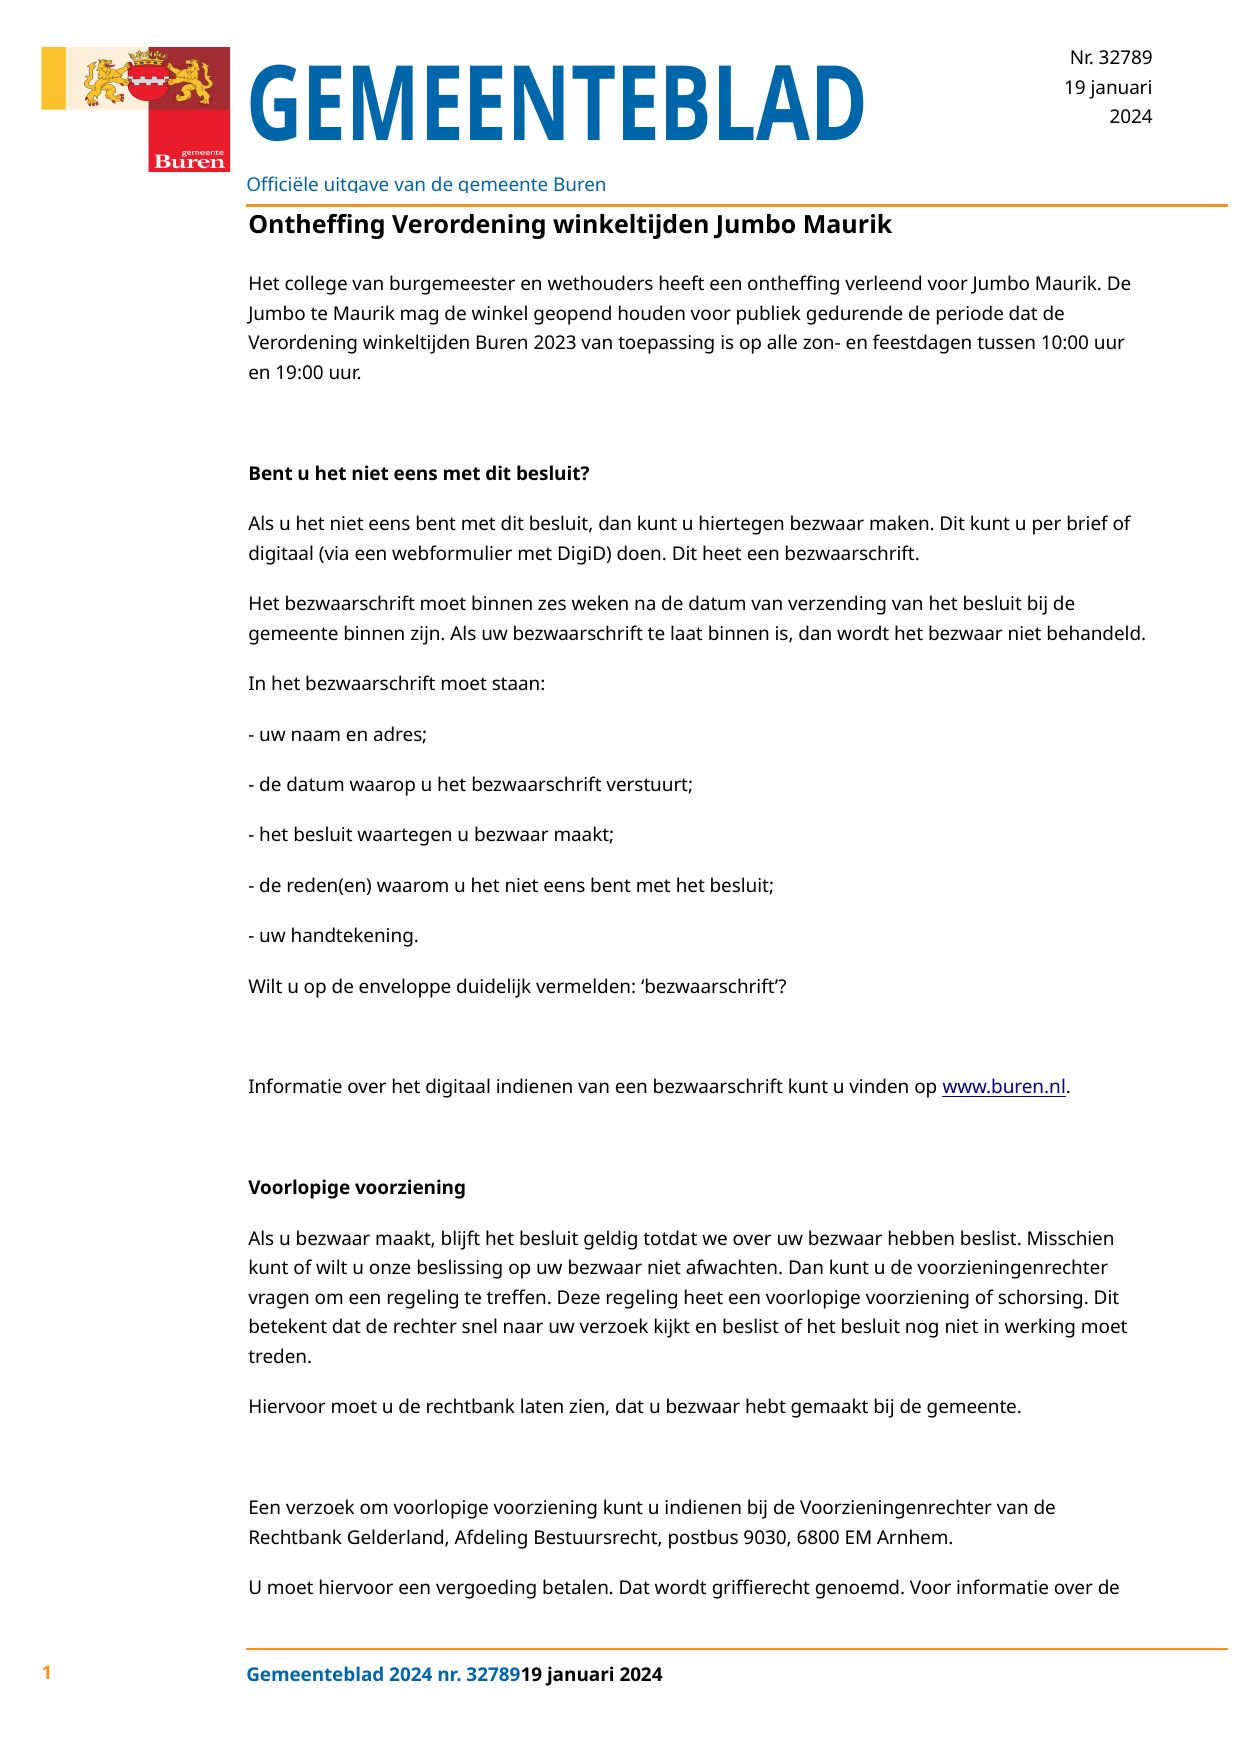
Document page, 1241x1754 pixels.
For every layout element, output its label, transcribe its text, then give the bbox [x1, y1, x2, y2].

text Voorlopige voorziening [248, 1174, 1152, 1200]
text - uw handtekening. [248, 922, 1152, 948]
text Wilt u op de enveloppe duidelijk vermelden: ‘bezwaarschrift’? [248, 973, 1152, 998]
text Het college van burgemeester en wethouders heeft een ontheffing verleend voor Jumbo Maurik. De Jumbo te Maurik mag de winkel geopend houden voor publiek gedurende de periode dat de Verordening winkeltijden Buren 2023 van toepassing is op alle zon- en feestdagen tussen 10:00 uur en 19:00 uur. [248, 270, 1152, 385]
text Als u het niet eens bent met dit besluit, dan kunt u hiertegen bezwaar maken. Dit kunt u per brief of digitaal (via een webformulier met DigiD) doen. Dit heet een bezwaarschrift. [248, 510, 1152, 566]
text - uw naam en adres; [248, 721, 1152, 746]
text Als u bezwaar maakt, blijft het besluit geldig totdat we over uw bezwaar hebben beslist. Misschien kunt of wilt u onze beslissing op uw bezwaar niet afwachten. Dan kunt u de voorzieningenrechter vragen om een regeling te treffen. Deze regeling heet een voorlopige voorziening of schorsing. Dit betekent dat de rechter snel naar uw verzoek kijkt en beslist of het besluit nog niet in werking moet treden. [248, 1225, 1152, 1369]
text Hiervoor moet u de rechtbank laten zien, dat u bezwaar hebt gemaakt bij de gemeente. [248, 1394, 1152, 1419]
text U moet hiervoor een vergoeding betalen. Dat wordt griffierecht genoemd. Voor informatie over de [248, 1574, 1152, 1600]
text - de datum waarop u het bezwaarschrift verstuurt; [248, 771, 1152, 797]
text Een verzoek om voorlopige voorziening kunt u indienen bij de Voorzieningenrechter van de Rechtbank Gelderland, Afdeling Bestuursrecht, postbus 9030, 6800 EM Arnhem. [248, 1494, 1152, 1550]
text Bent u het niet eens met dit besluit? [248, 460, 1152, 486]
text - de reden(en) waarom u het niet eens bent met het besluit; [248, 872, 1152, 898]
text In het bezwaarschrift moet staan: [248, 670, 1152, 696]
text Het bezwaarschrift moet binnen zes weken na de datum van verzending van het besluit bij de gemeente binnen zijn. Als uw bezwaarschrift te laat binnen is, dan wordt het bezwaar niet behandeld. [248, 590, 1152, 646]
text Informatie over het digitaal indienen van een bezwaarschrift kunt u vinden op www.buren.nl. [248, 1074, 1152, 1099]
text - het besluit waartegen u bezwaar maakt; [248, 822, 1152, 847]
picture [41, 47, 231, 172]
text Ontheffing Verordening winkeltijden Jumbo Maurik [248, 207, 1152, 241]
